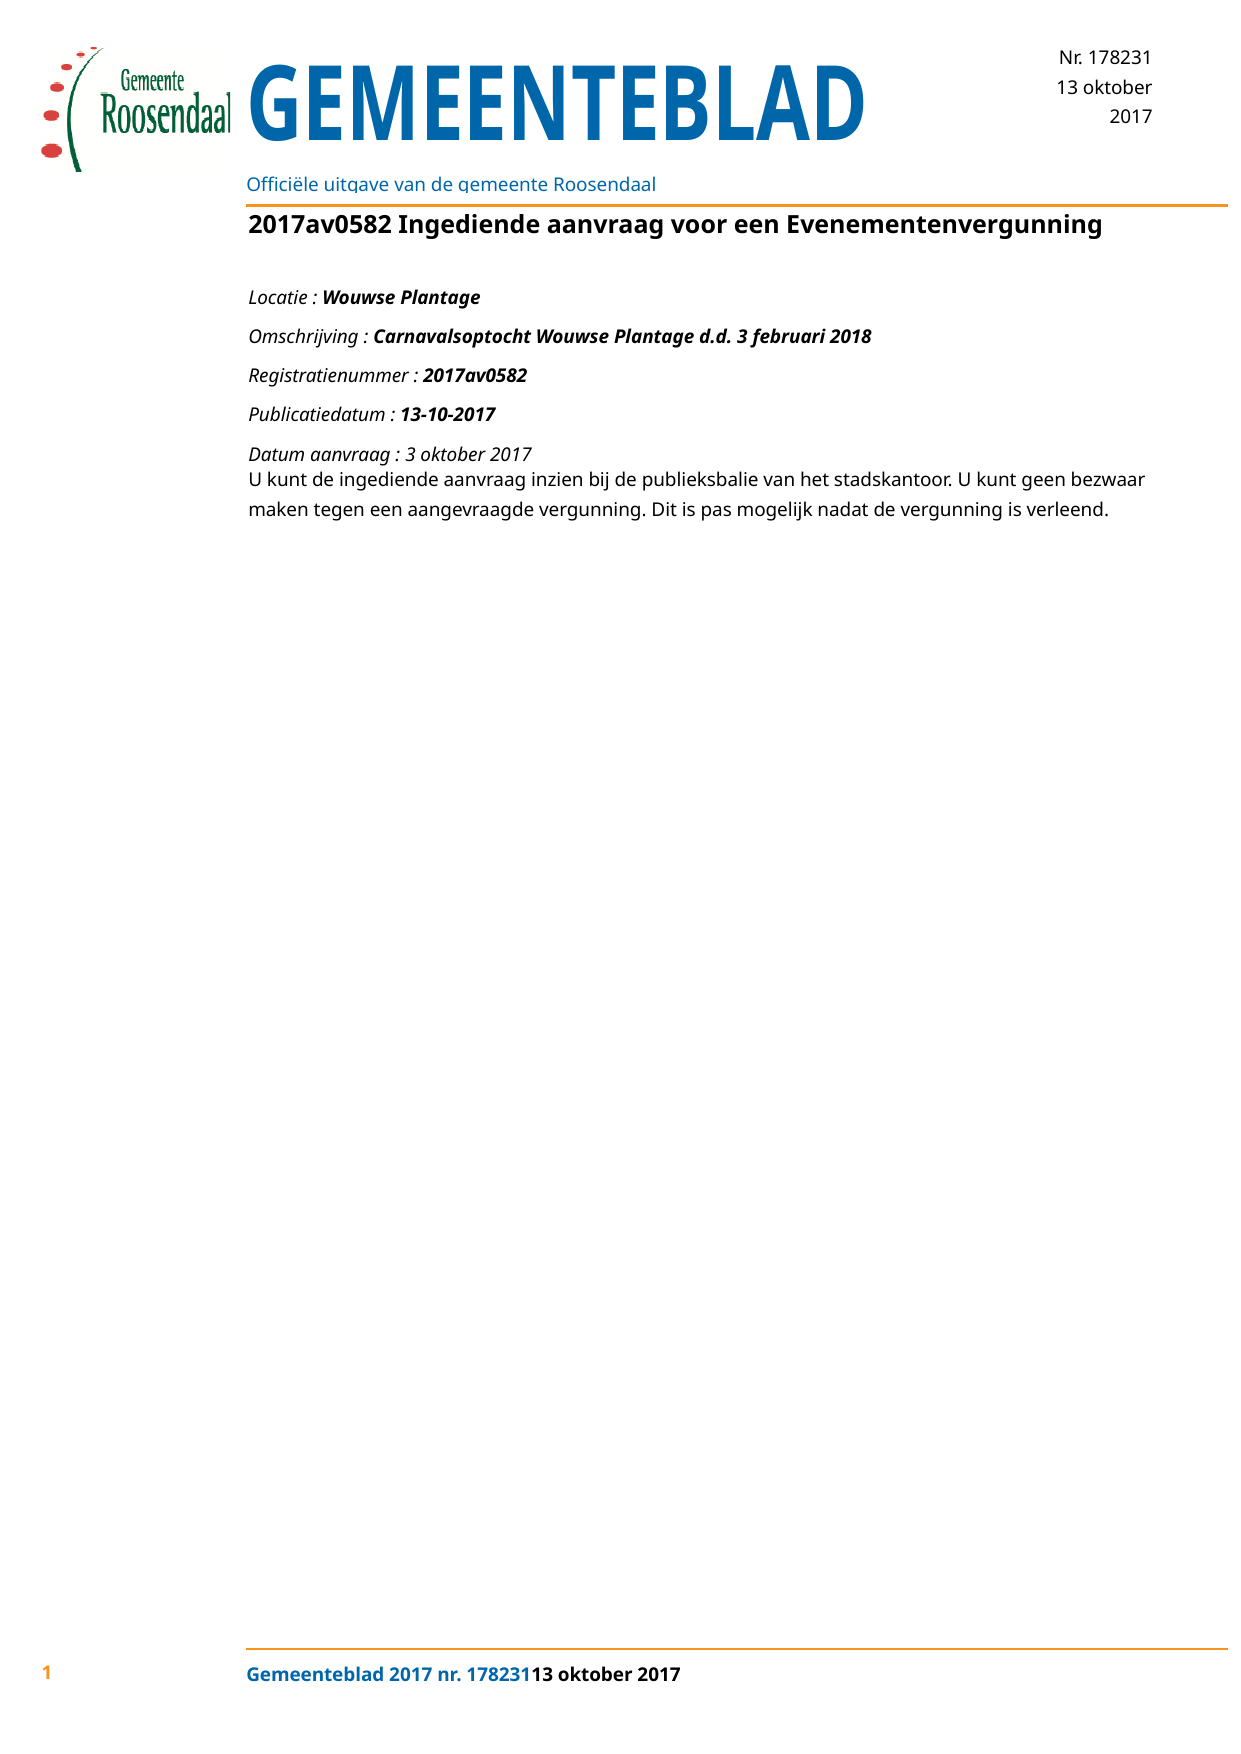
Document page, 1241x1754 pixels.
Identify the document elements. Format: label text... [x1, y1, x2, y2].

text Datum aanvraag : 3 oktober 2017 [248, 441, 1152, 467]
text Publicatiedatum : 13-10-2017 [248, 402, 1152, 427]
picture [41, 47, 231, 172]
text U kunt de ingediende aanvraag inzien bij de publieksbalie van het stadskantoor. U kunt geen bezwaar maken tegen een aangevraagde vergunning. Dit is pas mogelijk nadat de vergunning is verleend. [248, 467, 1152, 522]
text Registratienummer : 2017av0582 [248, 362, 1152, 388]
text Locatie : Wouwse Plantage [248, 284, 1152, 309]
text Omschrijving : Carnavalsoptocht Wouwse Plantage d.d. 3 februari 2018 [248, 323, 1152, 349]
text 2017av0582 Ingediende aanvraag voor een Evenementenvergunning [248, 207, 1152, 241]
